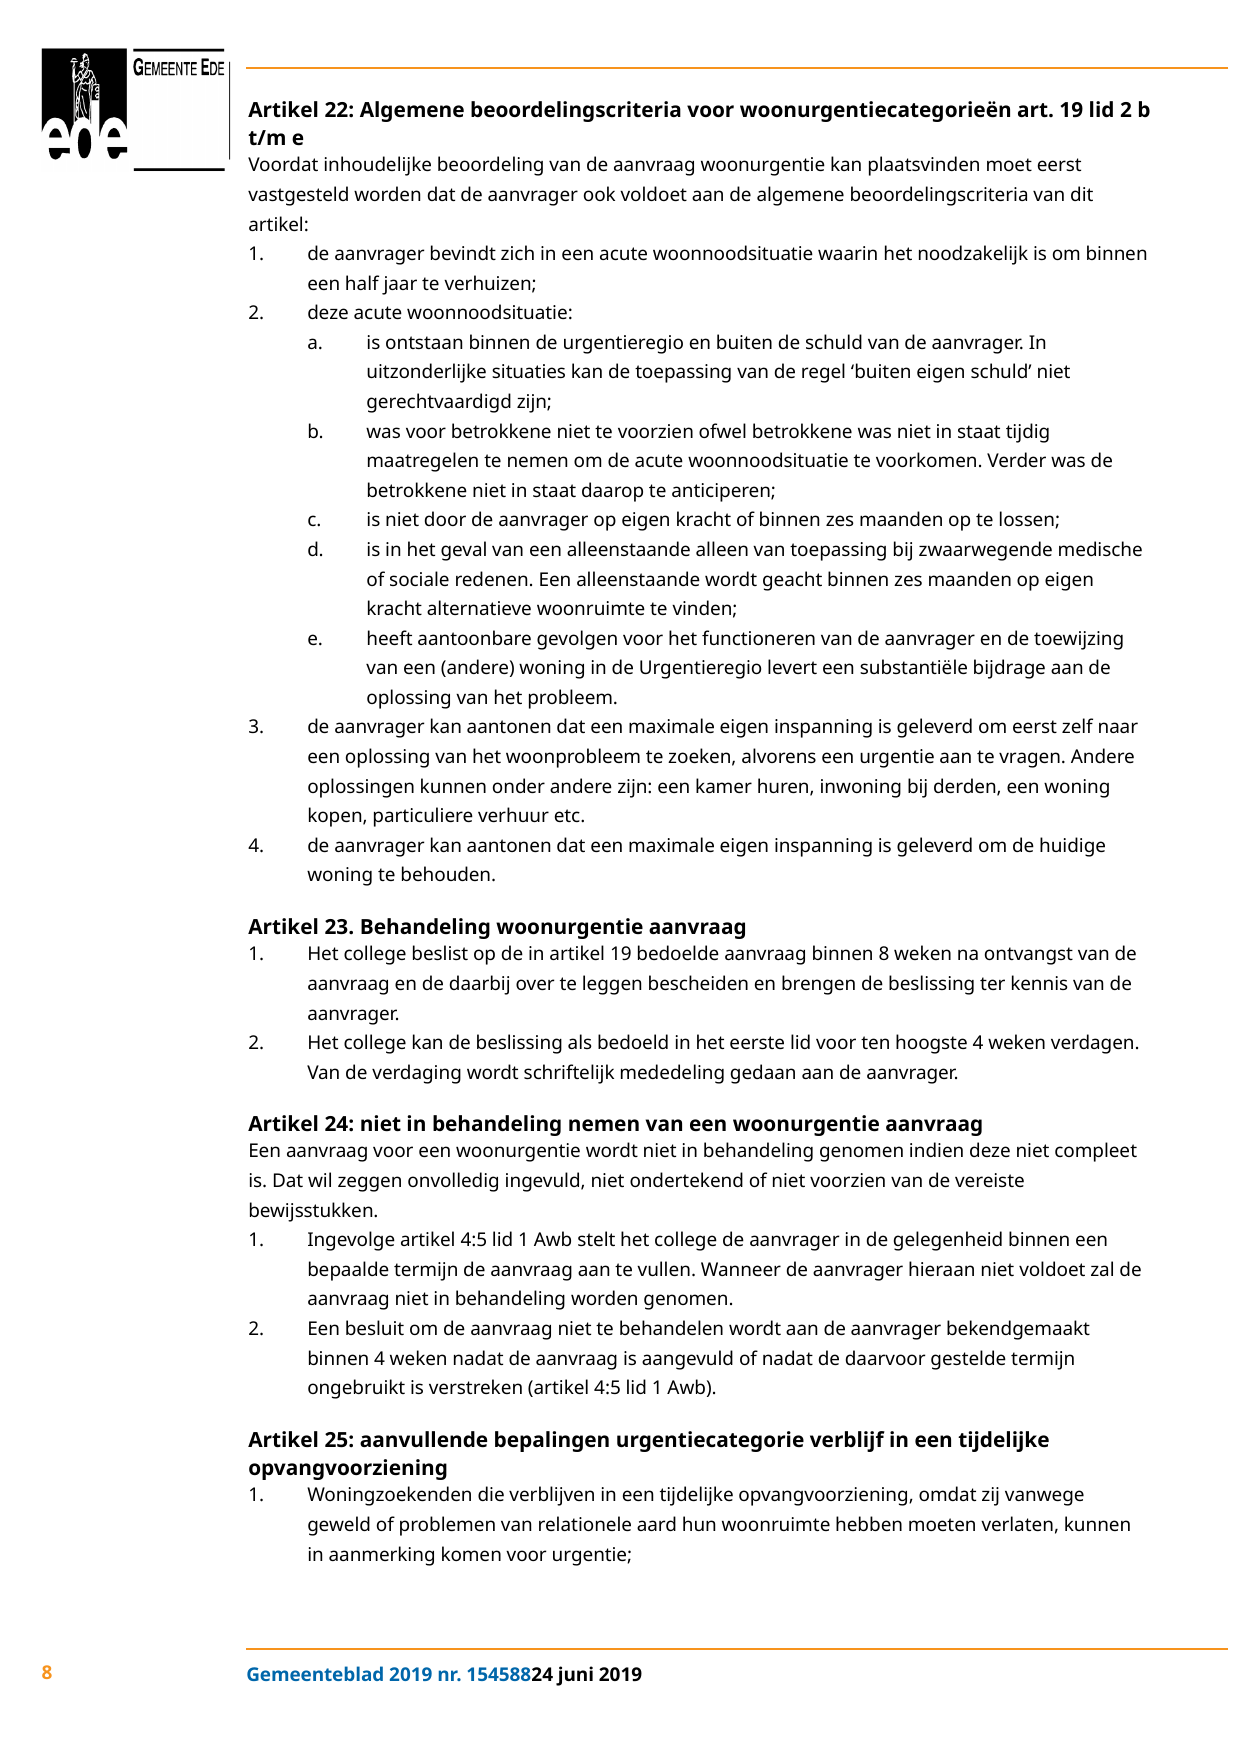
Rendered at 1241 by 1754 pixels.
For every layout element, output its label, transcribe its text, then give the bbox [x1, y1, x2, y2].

text Artikel 22: Algemene beoordelingscriteria voor woonurgentiecategorieën art. 19 lid 2 b t/m e [248, 95, 1152, 152]
list Het college beslist op de in artikel 19 bedoelde aanvraag binnen 8 weken na ontvangst van de aanvraag en de daarbij over te leggen bescheiden en brengen de beslissing ter kennis van de aanvrager. [248, 941, 1152, 1025]
text Een aanvraag voor een woonurgentie wordt niet in behandeling genomen indien deze niet compleet is. Dat wil zeggen onvolledig ingevuld, niet ondertekend of niet voorzien van de vereiste bewijsstukken. [248, 1138, 1152, 1223]
list Het college kan de beslissing als bedoeld in het eerste lid voor ten hoogste 4 weken verdagen. Van de verdaging wordt schriftelijk mededeling gedaan aan de aanvrager. [248, 1029, 1152, 1084]
text Voordat inhoudelijke beoordeling van de aanvraag woonurgentie kan plaatsvinden moet eerst vastgesteld worden dat de aanvrager ook voldoet aan de algemene beoordelingscriteria van dit artikel: [248, 152, 1152, 237]
list Een besluit om de aanvraag niet te behandelen wordt aan de aanvrager bekendgemaakt binnen 4 weken nadat de aanvraag is aangevuld of nadat de daarvoor gestelde termijn ongebruikt is verstreken (artikel 4:5 lid 1 Awb). [248, 1315, 1152, 1400]
list de aanvrager bevindt zich in een acute woonnoodsituatie waarin het noodzakelijk is om binnen een half jaar te verhuizen; [248, 240, 1152, 296]
list is niet door de aanvrager op eigen kracht of binnen zes maanden op te lossen; [307, 507, 1152, 532]
list Woningzoekenden die verblijven in een tijdelijke opvangvoorziening, omdat zij vanwege geweld of problemen van relationele aard hun woonruimte hebben moeten verlaten, kunnen in aanmerking komen voor urgentie; [248, 1482, 1152, 1567]
list was voor betrokkene niet te voorzien ofwel betrokkene was niet in staat tijdig maatregelen te nemen om de acute woonnoodsituatie te voorkomen. Verder was de betrokkene niet in staat daarop te anticiperen; [307, 418, 1152, 503]
picture [41, 47, 231, 172]
list is ontstaan binnen de urgentieregio en buiten de schuld van de aanvrager. In uitzonderlijke situaties kan de toepassing van de regel ‘buiten eigen schuld’ niet gerechtvaardigd zijn; [307, 329, 1152, 414]
text Artikel 25: aanvullende bepalingen urgentiecategorie verblijf in een tijdelijke opvangvoorziening [248, 1425, 1152, 1482]
list deze acute woonnoodsituatie: [248, 299, 1152, 325]
list de aanvrager kan aantonen dat een maximale eigen inspanning is geleverd om eerst zelf naar een oplossing van het woonprobleem te zoeken, alvorens een urgentie aan te vragen. Andere oplossingen kunnen onder andere zijn: een kamer huren, inwoning bij derden, een woning kopen, particuliere verhuur etc. [248, 714, 1152, 828]
list heeft aantoonbare gevolgen voor het functioneren van de aanvrager en de toewijzing van een (andere) woning in de Urgentieregio levert een substantiële bijdrage aan de oplossing van het probleem. [307, 625, 1152, 710]
text Artikel 24: niet in behandeling nemen van een woonurgentie aanvraag [248, 1109, 1152, 1138]
list de aanvrager kan aantonen dat een maximale eigen inspanning is geleverd om de huidige woning te behouden. [248, 832, 1152, 887]
list Ingevolge artikel 4:5 lid 1 Awb stelt het college de aanvrager in de gelegenheid binnen een bepaalde termijn de aanvraag aan te vullen. Wanneer de aanvrager hieraan niet voldoet zal de aanvraag niet in behandeling worden genomen. [248, 1226, 1152, 1311]
list is in het geval van een alleenstaande alleen van toepassing bij zwaarwegende medische of sociale redenen. Een alleenstaande wordt geacht binnen zes maanden op eigen kracht alternatieve woonruimte te vinden; [307, 536, 1152, 621]
text Artikel 23. Behandeling woonurgentie aanvraag [248, 912, 1152, 941]
